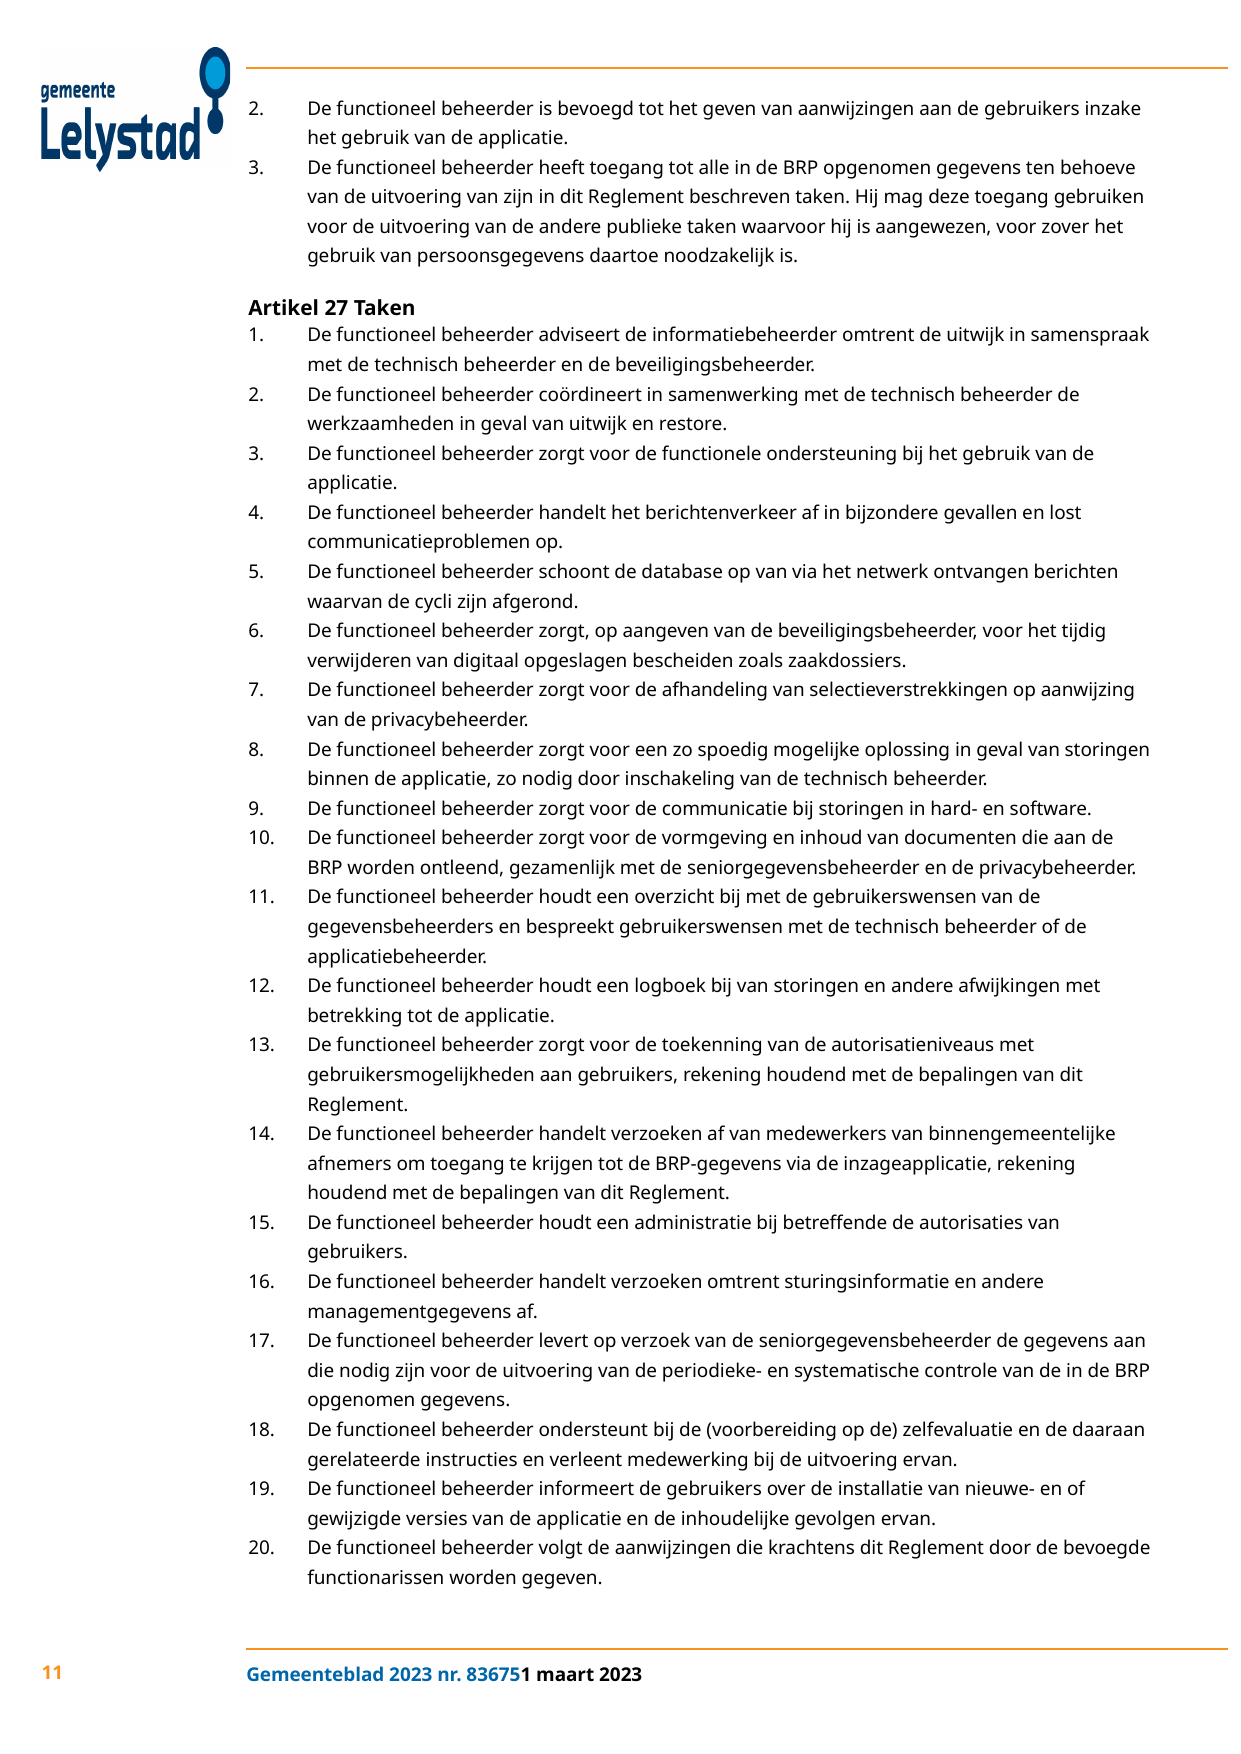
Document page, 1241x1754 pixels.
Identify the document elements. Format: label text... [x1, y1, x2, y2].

list De functioneel beheerder volgt de aanwijzingen die krachtens dit Reglement door de bevoegde functionarissen worden gegeven. [248, 1534, 1152, 1590]
list De functioneel beheerder handelt het berichtenverkeer af in bijzondere gevallen en lost communicatieproblemen op. [248, 499, 1152, 554]
list De functioneel beheerder zorgt voor de vormgeving en inhoud van documenten die aan de BRP worden ontleend, gezamenlijk met de seniorgegevensbeheerder en de privacybeheerder. [248, 824, 1152, 880]
text Artikel 27 Taken [248, 293, 1152, 322]
list De functioneel beheerder is bevoegd tot het geven van aanwijzingen aan de gebruikers inzake het gebruik van de applicatie. [248, 95, 1152, 150]
list De functioneel beheerder zorgt, op aangeven van de beveiligingsbeheerder, voor het tijdig verwijderen van digitaal opgeslagen bescheiden zoals zaakdossiers. [248, 617, 1152, 673]
picture [41, 47, 231, 172]
list De functioneel beheerder houdt een logboek bij van storingen en andere afwijkingen met betrekking tot de applicatie. [248, 972, 1152, 1028]
list De functioneel beheerder zorgt voor een zo spoedig mogelijke oplossing in geval van storingen binnen de applicatie, zo nodig door inschakeling van de technisch beheerder. [248, 736, 1152, 791]
list De functioneel beheerder zorgt voor de afhandeling van selectieverstrekkingen op aanwijzing van de privacybeheerder. [248, 677, 1152, 732]
list De functioneel beheerder houdt een administratie bij betreffende de autorisaties van gebruikers. [248, 1209, 1152, 1264]
list De functioneel beheerder levert op verzoek van de seniorgegevensbeheerder de gegevens aan die nodig zijn voor de uitvoering van de periodieke- en systematische controle van de in de BRP opgenomen gegevens. [248, 1327, 1152, 1412]
list De functioneel beheerder adviseert de informatiebeheerder omtrent de uitwijk in samenspraak met de technisch beheerder en de beveiligingsbeheerder. [248, 322, 1152, 377]
list De functioneel beheerder handelt verzoeken af van medewerkers van binnengemeentelijke afnemers om toegang te krijgen tot de BRP-gegevens via de inzageapplicatie, rekening houdend met de bepalingen van dit Reglement. [248, 1120, 1152, 1205]
list De functioneel beheerder zorgt voor de functionele ondersteuning bij het gebruik van de applicatie. [248, 440, 1152, 495]
list De functioneel beheerder houdt een overzicht bij met de gebruikerswensen van de gegevensbeheerders en bespreekt gebruikerswensen met de technisch beheerder of de applicatiebeheerder. [248, 884, 1152, 968]
list De functioneel beheerder zorgt voor de communicatie bij storingen in hard- en software. [248, 795, 1152, 821]
list De functioneel beheerder ondersteunt bij de (voorbereiding op de) zelfevaluatie en de daaraan gerelateerde instructies en verleent medewerking bij de uitvoering ervan. [248, 1416, 1152, 1471]
list De functioneel beheerder handelt verzoeken omtrent sturingsinformatie en andere managementgegevens af. [248, 1268, 1152, 1323]
list De functioneel beheerder coördineert in samenwerking met de technisch beheerder de werkzaamheden in geval van uitwijk en restore. [248, 381, 1152, 436]
list De functioneel beheerder heeft toegang tot alle in de BRP opgenomen gegevens ten behoeve van de uitvoering van zijn in dit Reglement beschreven taken. Hij mag deze toegang gebruiken voor de uitvoering van de andere publieke taken waarvoor hij is aangewezen, voor zover het gebruik van persoonsgegevens daartoe noodzakelijk is. [248, 154, 1152, 268]
list De functioneel beheerder zorgt voor de toekenning van de autorisatieniveaus met gebruikersmogelijkheden aan gebruikers, rekening houdend met de bepalingen van dit Reglement. [248, 1032, 1152, 1116]
list De functioneel beheerder informeert de gebruikers over de installatie van nieuwe- en of gewijzigde versies van de applicatie en de inhoudelijke gevolgen ervan. [248, 1475, 1152, 1531]
list De functioneel beheerder schoont de database op van via het netwerk ontvangen berichten waarvan de cycli zijn afgerond. [248, 558, 1152, 613]
